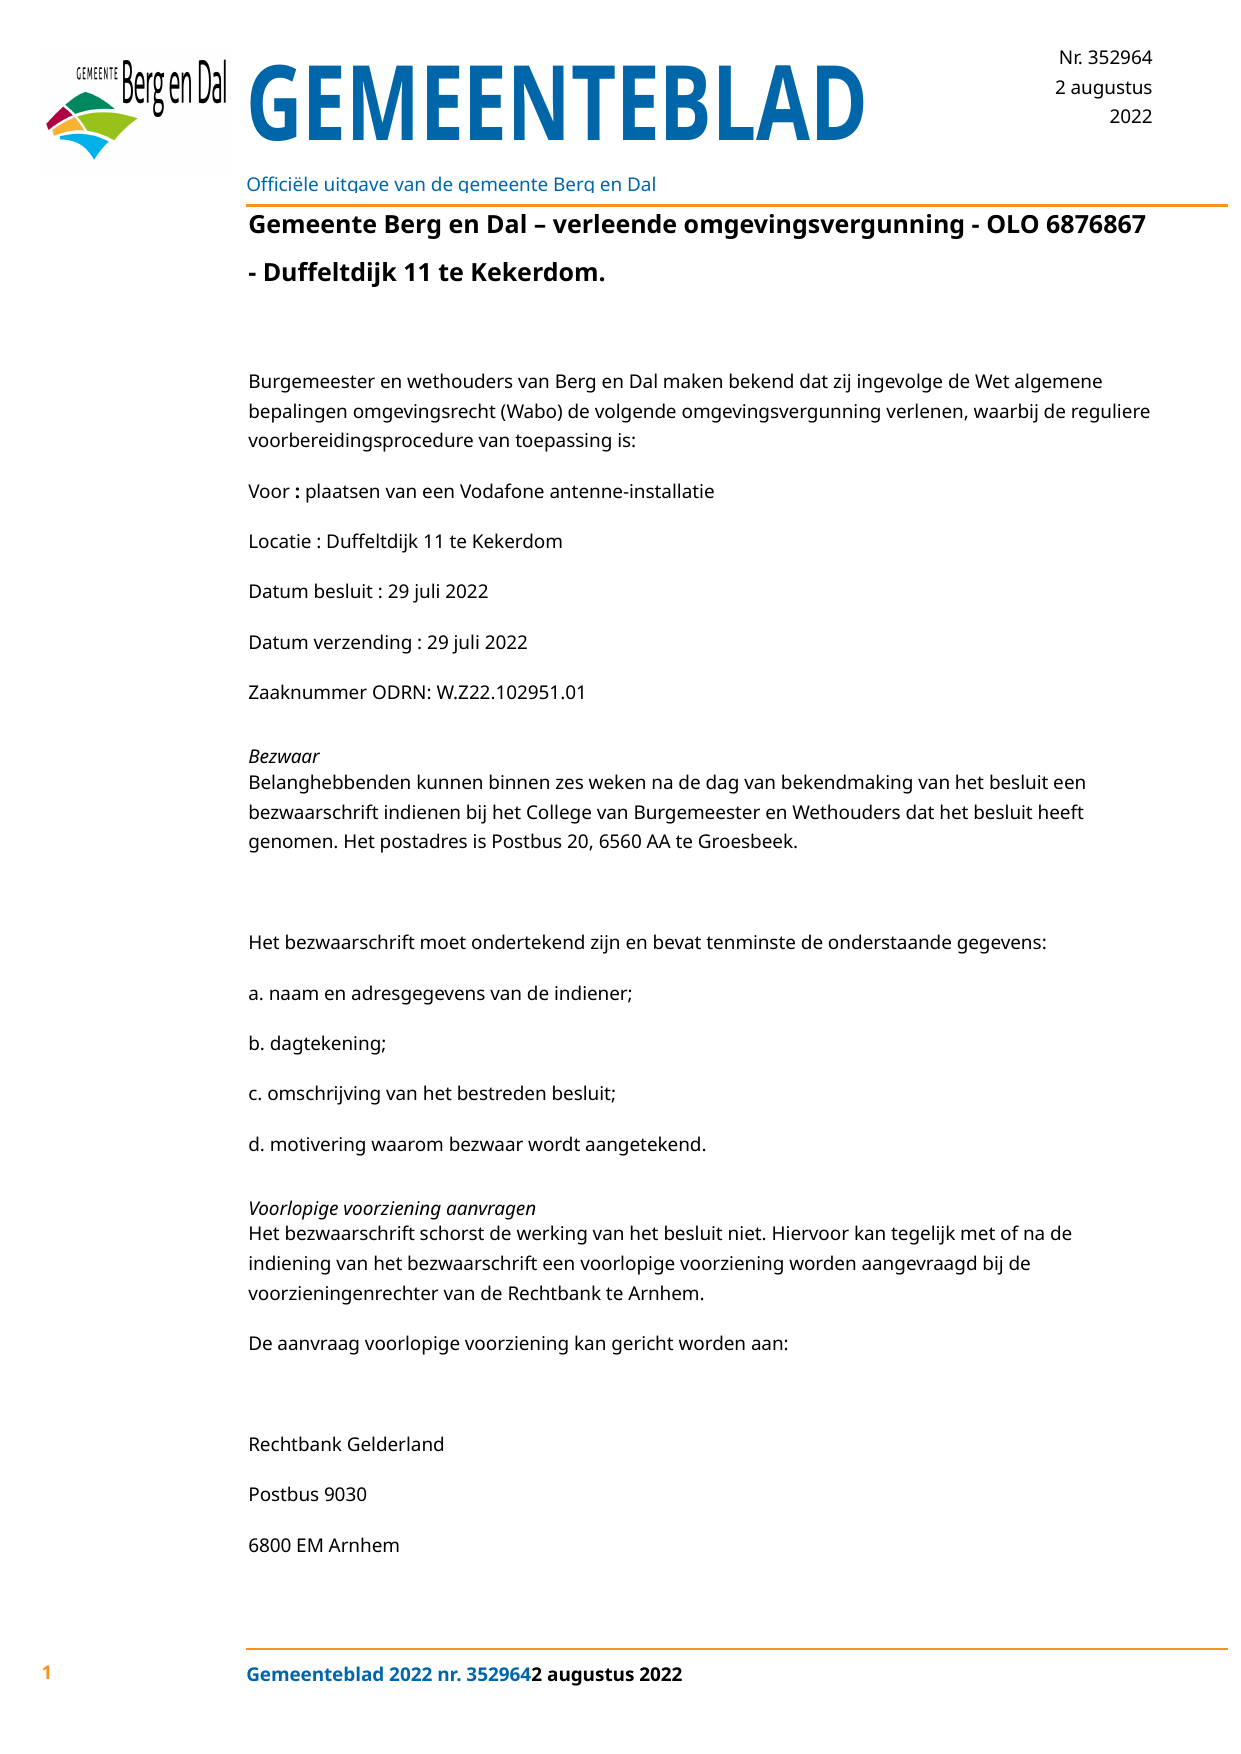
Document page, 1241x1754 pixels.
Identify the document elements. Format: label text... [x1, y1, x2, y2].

text a. naam en adresgegevens van de indiener; [248, 980, 1152, 1005]
text d. motivering waarom bezwaar wordt aangetekend. [248, 1131, 1152, 1157]
text Gemeente Berg en Dal – verleende omgevingsvergunning - OLO 6876867 - Duffeltdijk 11 te Kekerdom. [248, 207, 1152, 288]
text Voor : plaatsen van een Vodafone antenne-installatie [248, 478, 1152, 504]
text Burgemeester en wethouders van Berg en Dal maken bekend dat zij ingevolge de Wet algemene bepalingen omgevingsrecht (Wabo) de volgende omgevingsvergunning verlenen, waarbij de reguliere voorbereidingsprocedure van toepassing is: [248, 368, 1152, 453]
text Datum verzending : 29 juli 2022 [248, 629, 1152, 655]
text 6800 EM Arnhem [248, 1532, 1152, 1558]
text c. omschrijving van het bestreden besluit; [248, 1081, 1152, 1106]
text Rechtbank Gelderland [248, 1431, 1152, 1457]
text Voorlopige voorziening aanvragen [248, 1195, 1152, 1221]
picture [41, 47, 231, 172]
text b. dagtekening; [248, 1030, 1152, 1056]
text Zaaknummer ODRN: W.Z22.102951.01 [248, 679, 1152, 705]
text Datum besluit : 29 juli 2022 [248, 579, 1152, 604]
text Postbus 9030 [248, 1481, 1152, 1507]
text Bezwaar [248, 743, 1152, 769]
text De aanvraag voorlopige voorziening kan gericht worden aan: [248, 1330, 1152, 1356]
text Het bezwaarschrift moet ondertekend zijn en bevat tenminste de onderstaande gegevens: [248, 929, 1152, 955]
text Belanghebbenden kunnen binnen zes weken na de dag van bekendmaking van het besluit een bezwaarschrift indienen bij het College van Burgemeester en Wethouders dat het besluit heeft genomen. Het postadres is Postbus 20, 6560 AA te Groesbeek. [248, 769, 1152, 854]
text Locatie : Duffeltdijk 11 te Kekerdom [248, 528, 1152, 554]
text Het bezwaarschrift schorst de werking van het besluit niet. Hiervoor kan tegelijk met of na de indiening van het bezwaarschrift een voorlopige voorziening worden aangevraagd bij de voorzieningenrechter van de Rechtbank te Arnhem. [248, 1221, 1152, 1306]
